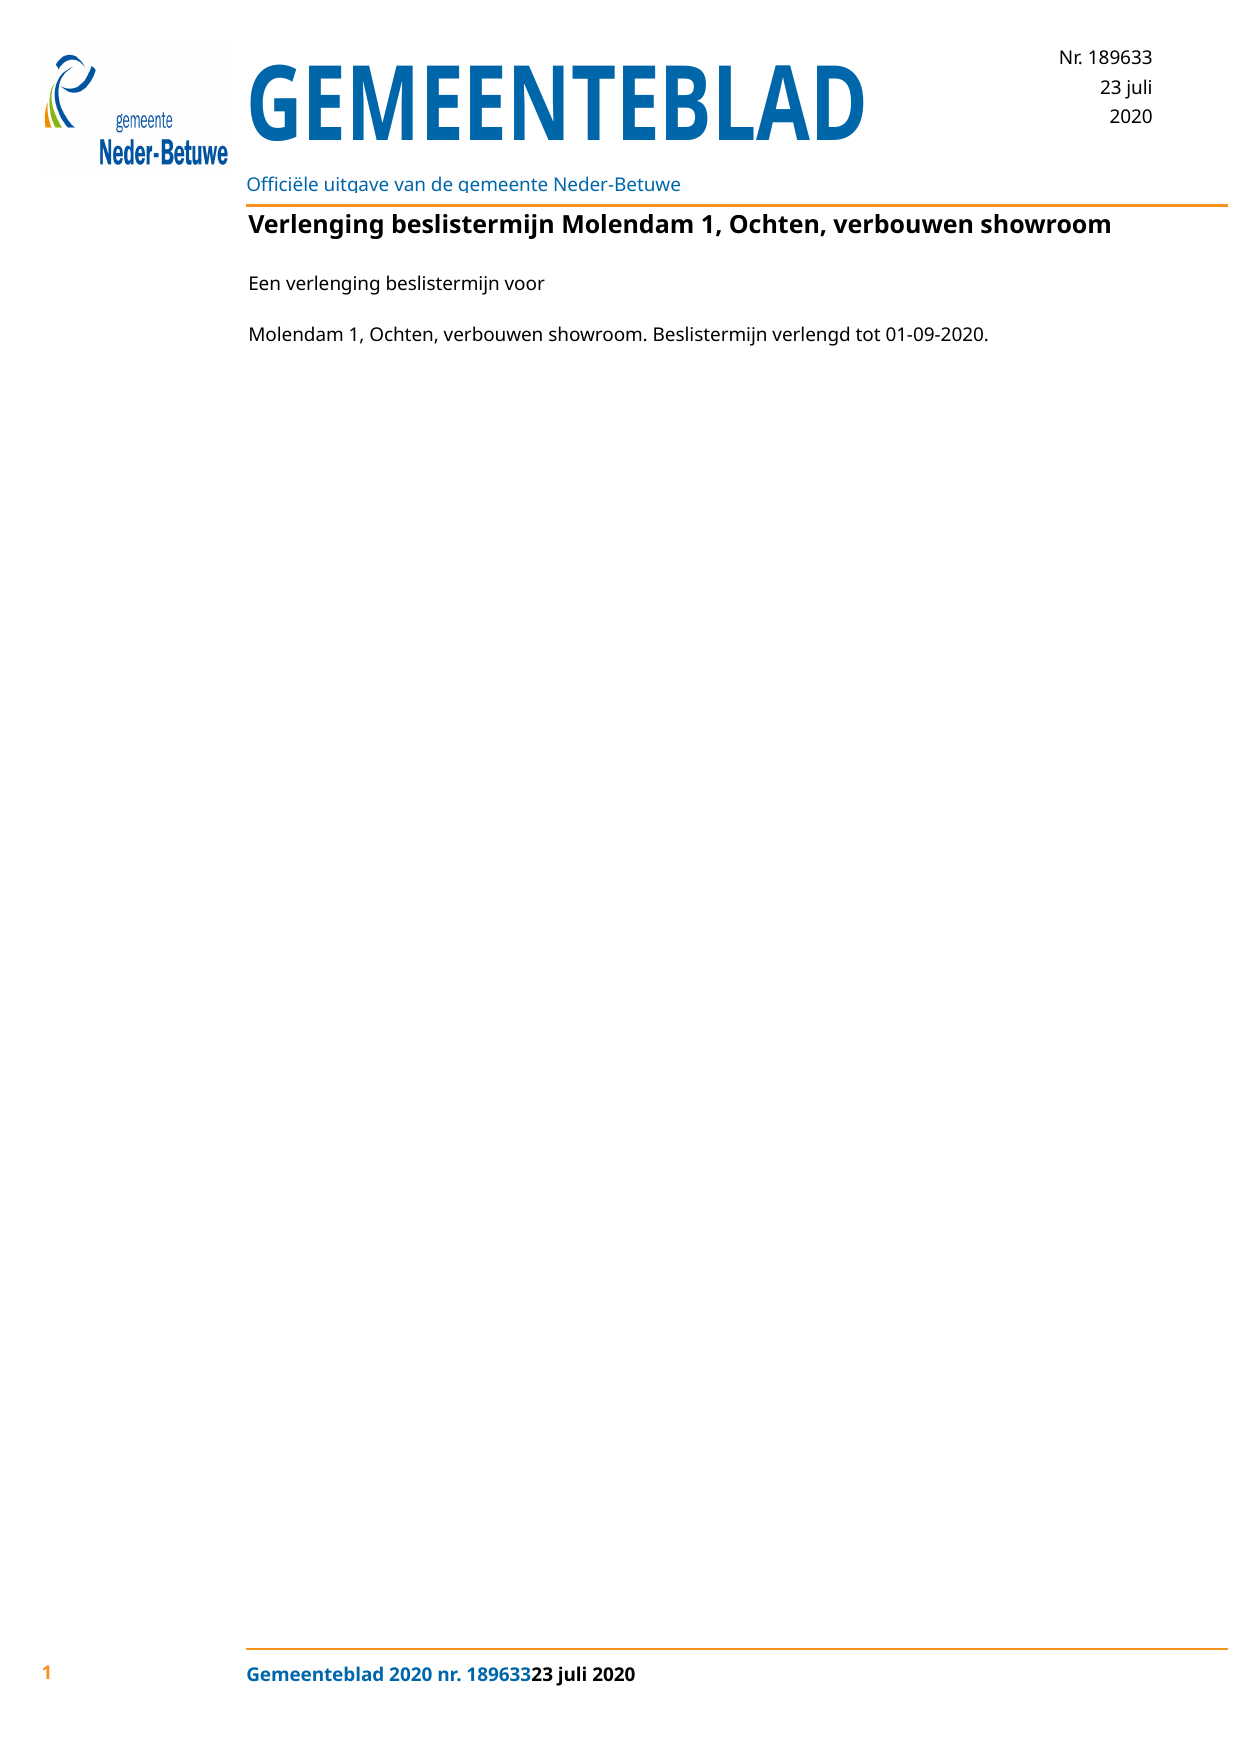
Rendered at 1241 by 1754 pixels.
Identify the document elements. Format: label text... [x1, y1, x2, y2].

text Een verlenging beslistermijn voor [248, 270, 1152, 296]
text Verlenging beslistermijn Molendam 1, Ochten, verbouwen showroom [248, 207, 1152, 241]
text Molendam 1, Ochten, verbouwen showroom. Beslistermijn verlengd tot 01-09-2020. [248, 321, 1152, 346]
picture [41, 47, 231, 172]
